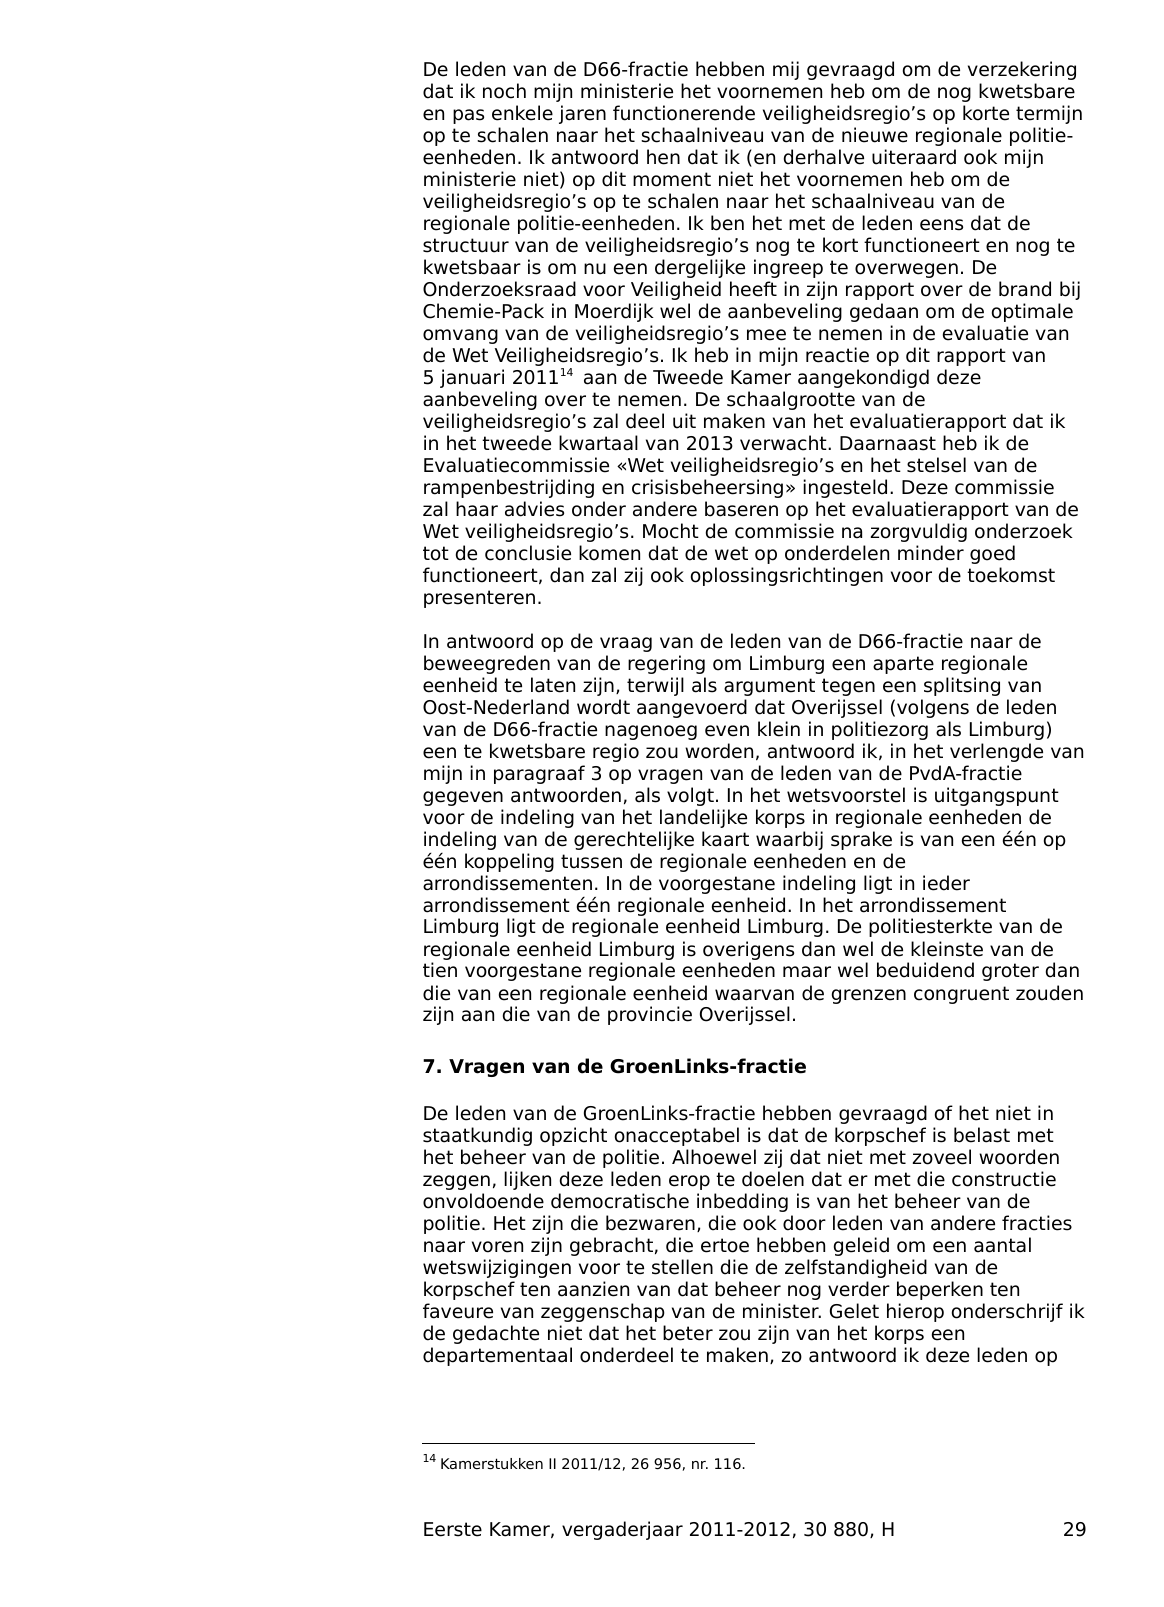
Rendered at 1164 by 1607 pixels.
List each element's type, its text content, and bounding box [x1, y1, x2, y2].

text In antwoord op de vraag van de leden van de D66-fractie naar de beweegreden van de regering om Limburg een aparte regionale eenheid te laten zijn, terwijl als argument tegen een splitsing van Oost-Nederland wordt aangevoerd dat Overijssel (volgens de leden van de D66-fractie nagenoeg even klein in politiezorg als Limburg) een te kwetsbare regio zou worden, antwoord ik, in het verlengde van mijn in paragraaf 3 op vragen van de leden van de PvdA-fractie gegeven antwoorden, als volgt. In het wetsvoorstel is uitgangspunt voor de indeling van het landelijke korps in regionale eenheden de indeling van de gerechtelijke kaart waarbij sprake is van een één op één koppeling tussen de regionale eenheden en de arrondissementen. In de voorgestane indeling ligt in ieder arrondissement één regionale eenheid. In het arrondissement Limburg ligt de regionale eenheid Limburg. De politiesterkte van de regionale eenheid Limburg is overigens dan wel de kleinste van de tien voorgestane regionale eenheden maar wel beduidend groter dan die van een regionale eenheid waarvan de grenzen congruent zouden zijn aan die van de provincie Overijssel. [422, 631, 1087, 1026]
text De leden van de D66-fractie hebben mij gevraagd om de verzekering dat ik noch mijn ministerie het voornemen heb om de nog kwetsbare en pas enkele jaren functionerende veiligheidsregio’s op korte termijn op te schalen naar het schaalniveau van de nieuwe regionale politie-eenheden. Ik antwoord hen dat ik (en derhalve uiteraard ook mijn ministerie niet) op dit moment niet het voornemen heb om de veiligheidsregio’s op te schalen naar het schaalniveau van de regionale politie-eenheden. Ik ben het met de leden eens dat de structuur van de veiligheidsregio’s nog te kort functioneert en nog te kwetsbaar is om nu een dergelijke ingreep te overwegen. De Onderzoeksraad voor Veiligheid heeft in zijn rapport over de brand bij Chemie-Pack in Moerdijk wel de aanbeveling gedaan om de optimale omvang van de veiligheidsregio’s mee te nemen in de evaluatie van de Wet Veiligheidsregio’s. Ik heb in mijn reactie op dit rapport van 5 januari 2011 aan de Tweede Kamer aangekondigd deze aanbeveling over te nemen. De schaalgrootte van de veiligheidsregio’s zal deel uit maken van het evaluatierapport dat ik in het tweede kwartaal van 2013 verwacht. Daarnaast heb ik de Evaluatiecommissie «Wet veiligheidsregio’s en het stelsel van de rampenbestrijding en crisisbeheersing» ingesteld. Deze commissie zal haar advies onder andere baseren op het evaluatierapport van de Wet veiligheidsregio’s. Mocht de commissie na zorgvuldig onderzoek tot de conclusie komen dat de wet op onderdelen minder goed functioneert, dan zal zij ook oplossingsrichtingen voor de toekomst presenteren. [422, 59, 1087, 608]
text De leden van de GroenLinks-fractie hebben gevraagd of het niet in staatkundig opzicht onacceptabel is dat de korpschef is belast met het beheer van de politie. Alhoewel zij dat niet met zoveel woorden zeggen, lijken deze leden erop te doelen dat er met die constructie onvoldoende democratische inbedding is van het beheer van de politie. Het zijn die bezwaren, die ook door leden van andere fracties naar voren zijn gebracht, die ertoe hebben geleid om een aantal wetswijzigingen voor te stellen die de zelfstandigheid van de korpschef ten aanzien van dat beheer nog verder beperken ten faveure van zeggenschap van de minister. Gelet hierop onderschrijf ik de gedachte niet dat het beter zou zijn van het korps een departementaal onderdeel te maken, zo antwoord ik deze leden op [422, 1103, 1087, 1367]
text Kamerstukken II 2011/12, 26 956, nr. 116. [422, 1452, 1087, 1474]
subtitle 7. Vragen van de GroenLinks-fractie [422, 1056, 1087, 1078]
